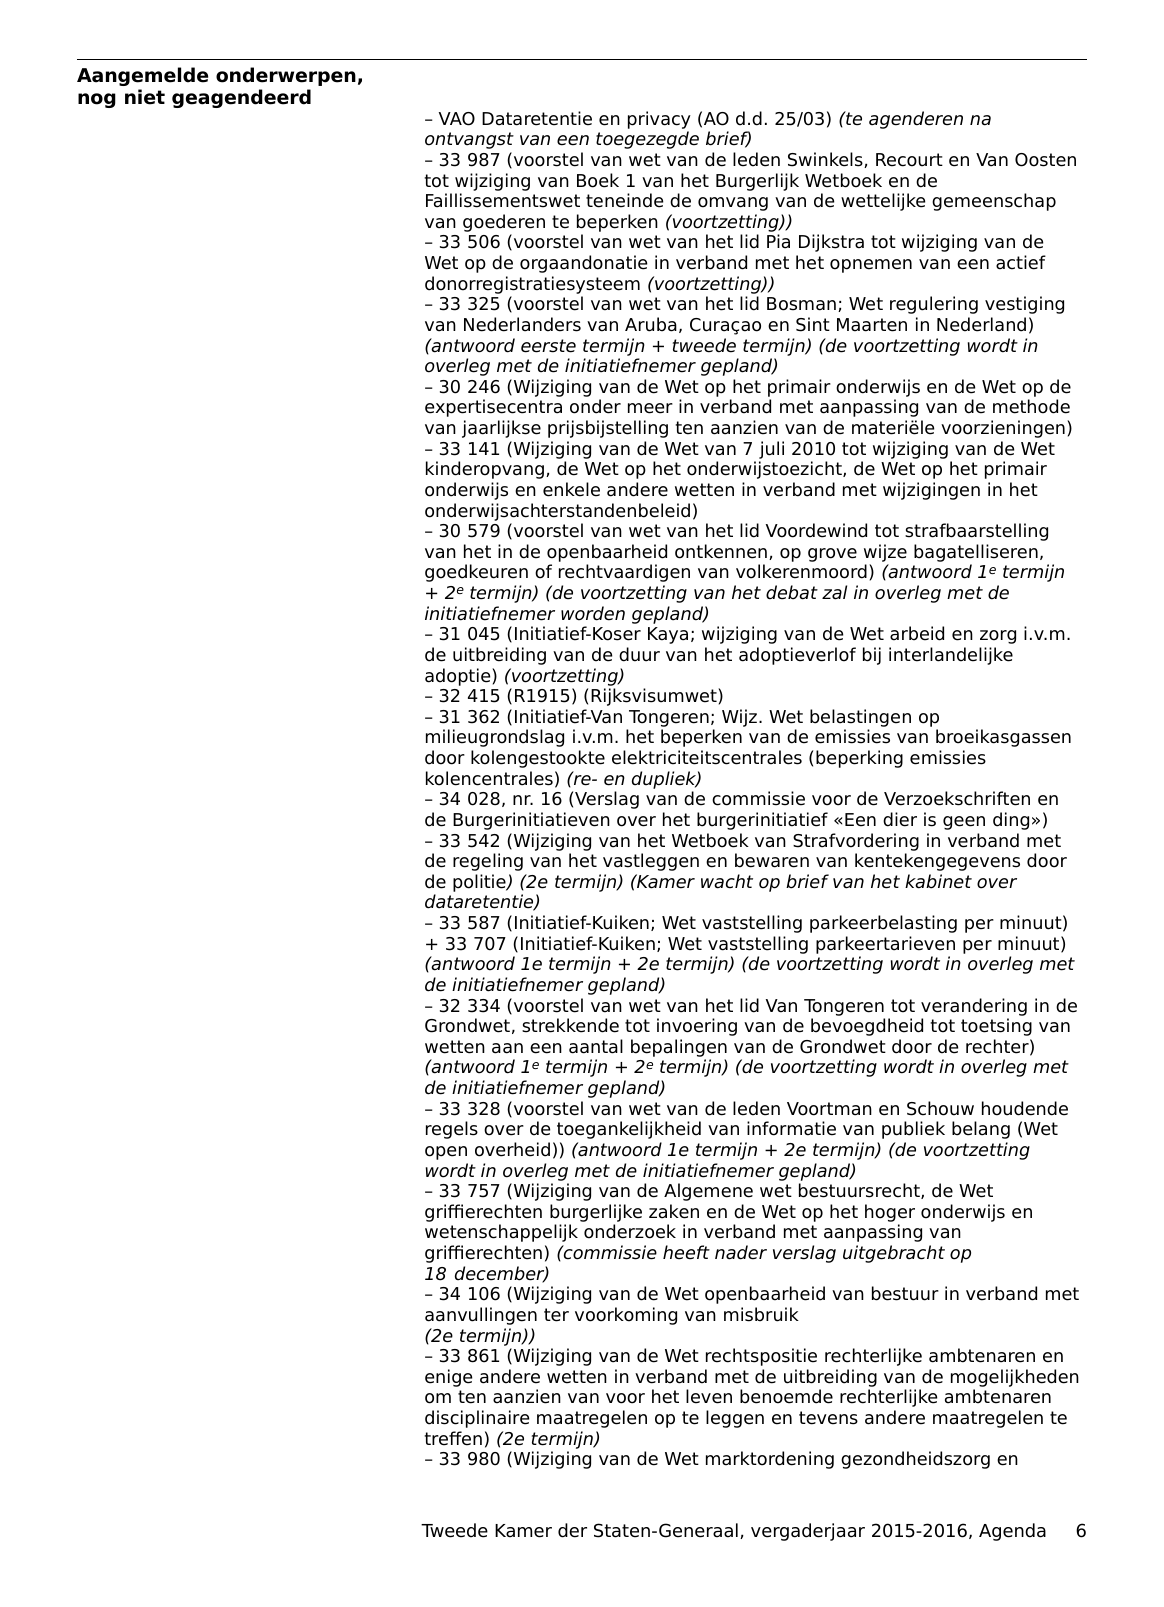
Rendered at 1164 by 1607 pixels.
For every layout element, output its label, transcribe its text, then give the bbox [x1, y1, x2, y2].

table_cell [77, 377, 401, 439]
table_cell (2e termijn)) [418, 1326, 1087, 1346]
table_cell [401, 150, 418, 232]
table_cell [77, 789, 401, 831]
table_cell – 34 028, nr. 16 (Verslag van de commissie voor de Verzoekschriften en de Burgerinitiatieven over het burgerinitiatief «Een dier is geen ding») [418, 789, 1087, 831]
table_cell – 33 141 (Wijziging van de Wet van 7 juli 2010 tot wijziging van de Wet kinderopvang, de Wet op het onderwijstoezicht, de Wet op het primair onderwijs en enkele andere wetten in verband met wijzigingen in het onderwijsachterstandenbeleid) [418, 439, 1087, 521]
table_cell [401, 439, 418, 521]
table_cell [401, 1449, 418, 1470]
table_cell – 34 106 (Wijziging van de Wet openbaarheid van bestuur in verband met aanvullingen ter voorkoming van misbruik [418, 1284, 1087, 1326]
table_cell [401, 521, 418, 624]
table_cell – 31 362 (Initiatief-Van Tongeren; Wijz. Wet belastingen op milieugrondslag i.v.m. het beperken van de emissies van broeikasgassen door kolengestookte elektriciteitscentrales (beperking emissies kolencentrales) (re- en dupliek) [418, 707, 1087, 789]
table_cell [77, 1449, 401, 1470]
table_cell [401, 294, 418, 377]
table_cell [77, 1326, 401, 1346]
table_cell [401, 377, 418, 439]
table_cell [401, 1346, 418, 1449]
table_cell [77, 831, 401, 913]
table_cell [77, 996, 401, 1099]
table_cell – 32 415 (R1915) (Rijksvisumwet) [418, 686, 1087, 707]
table_header Aangemelde onderwerpen, nog niet geagendeerd [77, 60, 401, 109]
table_cell – 32 334 (voorstel van wet van het lid Van Tongeren tot verandering in de Grondwet, strekkende tot invoering van de bevoegdheid tot toetsing van wetten aan een aantal bepalingen van de Grondwet door de rechter) (antwoord 1e termijn + 2e termijn) (de voortzetting wordt in overleg met de initiatiefnemer gepland) [418, 996, 1087, 1099]
table_cell [77, 1346, 401, 1449]
table_cell [401, 913, 418, 996]
table_cell [401, 109, 418, 150]
table_cell [77, 686, 401, 707]
table_cell – 33 325 (voorstel van wet van het lid Bosman; Wet regulering vestiging van Nederlanders van Aruba, Curaçao en Sint Maarten in Nederland) (antwoord eerste termijn + tweede termijn) (de voortzetting wordt in overleg met de initiatiefnemer gepland) [418, 294, 1087, 377]
table_cell [401, 996, 418, 1099]
table_cell – 30 579 (voorstel van wet van het lid Voordewind tot strafbaarstelling van het in de openbaarheid ontkennen, op grove wijze bagatelliseren, goedkeuren of rechtvaardigen van volkerenmoord) (antwoord 1e termijn + 2e termijn) (de voortzetting van het debat zal in overleg met de initiatiefnemer worden gepland) [418, 521, 1087, 624]
table_cell [77, 294, 401, 377]
table_cell – 33 506 (voorstel van wet van het lid Pia Dijkstra tot wijziging van de Wet op de orgaandonatie in verband met het opnemen van een actief donorregistratiesysteem (voortzetting)) [418, 233, 1087, 294]
table_cell [401, 624, 418, 686]
table_cell [77, 913, 401, 996]
table_cell [77, 707, 401, 789]
table_cell [401, 789, 418, 831]
table_cell [401, 1284, 418, 1326]
table_cell [77, 109, 401, 150]
table_cell – 30 246 (Wijziging van de Wet op het primair onderwijs en de Wet op de expertisecentra onder meer in verband met aanpassing van de methode van jaarlijkse prijsbijstelling ten aanzien van de materiële voorzieningen) [418, 377, 1087, 439]
table_cell – VAO Dataretentie en privacy (AO d.d. 25/03) (te agenderen na ontvangst van een toegezegde brief) [418, 109, 1087, 150]
table_cell [77, 521, 401, 624]
table_cell [77, 1099, 401, 1181]
table_cell [401, 1099, 418, 1181]
table_cell – 33 861 (Wijziging van de Wet rechtspositie rechterlijke ambtenaren en enige andere wetten in verband met de uitbreiding van de mogelijkheden om ten aanzien van voor het leven benoemde rechterlijke ambtenaren disciplinaire maatregelen op te leggen en tevens andere maatregelen te treffen) (2e termijn) [418, 1346, 1087, 1449]
table_cell [77, 1284, 401, 1326]
table_cell – 33 587 (Initiatief-Kuiken; Wet vaststelling parkeerbelasting per minuut) + 33 707 (Initiatief-Kuiken; Wet vaststelling parkeertarieven per minuut) (antwoord 1e termijn + 2e termijn) (de voortzetting wordt in overleg met de initiatiefnemer gepland) [418, 913, 1087, 996]
table_cell – 33 757 (Wijziging van de Algemene wet bestuursrecht, de Wet griffierechten burgerlijke zaken en de Wet op het hoger onderwijs en wetenschappelijk onderzoek in verband met aanpassing van griffierechten) (commissie heeft nader verslag uitgebracht op 18 december) [418, 1181, 1087, 1284]
table_cell [401, 1326, 418, 1346]
table_cell [401, 233, 418, 294]
table_header [401, 60, 418, 109]
table_cell [77, 233, 401, 294]
table_cell – 31 045 (Initiatief-Koser Kaya; wijziging van de Wet arbeid en zorg i.v.m. de uitbreiding van de duur van het adoptieverlof bij interlandelijke adoptie) (voortzetting) [418, 624, 1087, 686]
table_cell [401, 831, 418, 913]
table_cell [77, 1181, 401, 1284]
table_cell – 33 980 (Wijziging van de Wet marktordening gezondheidszorg en [418, 1449, 1087, 1470]
table_cell – 33 987 (voorstel van wet van de leden Swinkels, Recourt en Van Oosten tot wijziging van Boek 1 van het Burgerlijk Wetboek en de Faillissementswet teneinde de omvang van de wettelijke gemeenschap van goederen te beperken (voortzetting)) [418, 150, 1087, 232]
table_cell [401, 1181, 418, 1284]
table_cell – 33 328 (voorstel van wet van de leden Voortman en Schouw houdende regels over de toegankelijkheid van informatie van publiek belang (Wet open overheid)) (antwoord 1e termijn + 2e termijn) (de voortzetting wordt in overleg met de initiatiefnemer gepland) [418, 1099, 1087, 1181]
table_header [418, 60, 1087, 109]
table_cell [401, 707, 418, 789]
table_cell – 33 542 (Wijziging van het Wetboek van Strafvordering in verband met de regeling van het vastleggen en bewaren van kentekengegevens door de politie) (2e termijn) (Kamer wacht op brief van het kabinet over dataretentie) [418, 831, 1087, 913]
table_cell [77, 439, 401, 521]
table_cell [77, 150, 401, 232]
table_cell [77, 624, 401, 686]
table_cell [401, 686, 418, 707]
